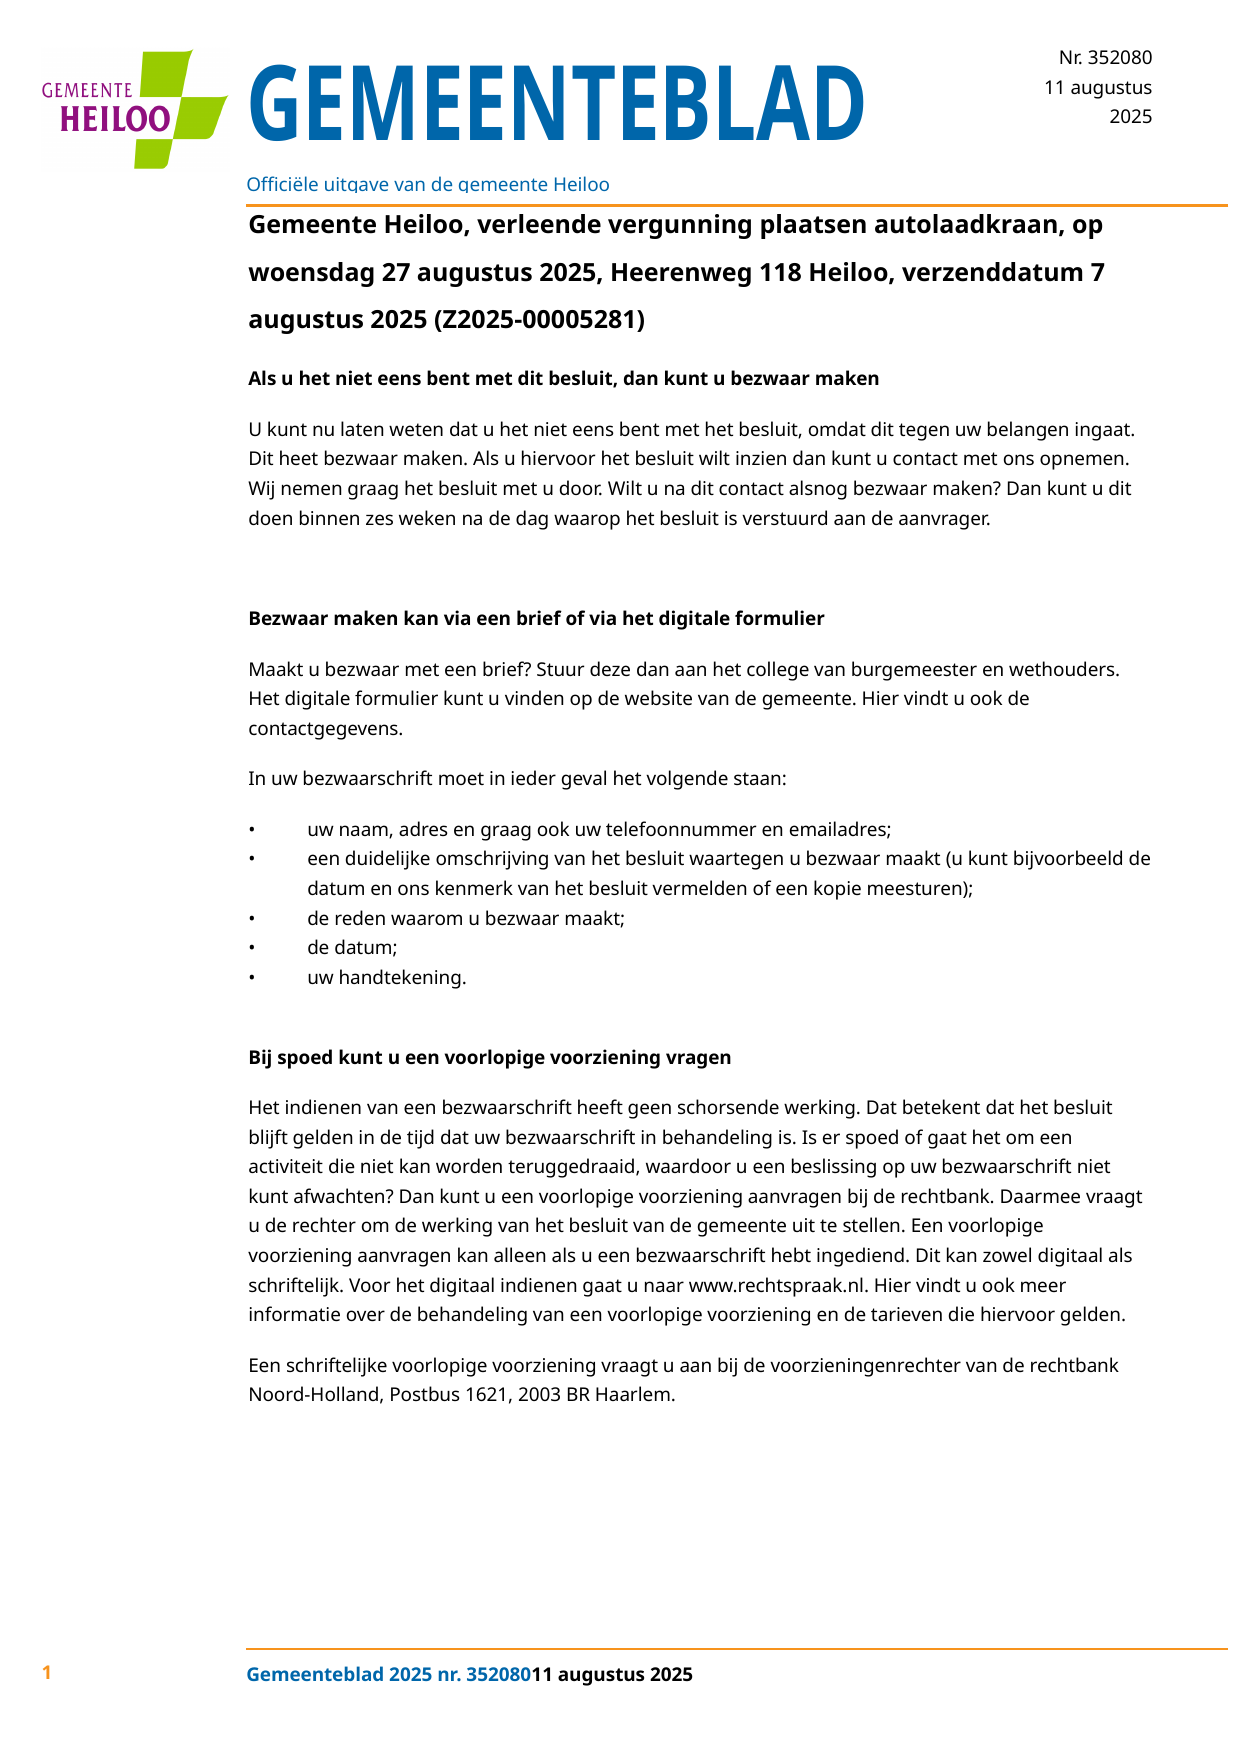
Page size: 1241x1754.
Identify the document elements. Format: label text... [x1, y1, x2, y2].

text Bij spoed kunt u een voorlopige voorziening vragen [248, 1044, 1152, 1069]
text Een schriftelijke voorlopige voorziening vraagt u aan bij de voorzieningenrechter van de rechtbank Noord-Holland, Postbus 1621, 2003 BR Haarlem. [248, 1352, 1152, 1407]
list uw naam, adres en graag ook uw telefoonnummer en emailadres; [248, 816, 1152, 842]
list een duidelijke omschrijving van het besluit waartegen u bezwaar maakt (u kunt bijvoorbeeld de datum en ons kenmerk van het besluit vermelden of een kopie meesturen); [248, 846, 1152, 901]
text In uw bezwaarschrift moet in ieder geval het volgende staan: [248, 766, 1152, 791]
text Gemeente Heiloo, verleende vergunning plaatsen autolaadkraan, op woensdag 27 augustus 2025, Heerenweg 118 Heiloo, verzenddatum 7 augustus 2025 (Z2025-00005281) [248, 207, 1152, 336]
text Bezwaar maken kan via een brief of via het digitale formulier [248, 606, 1152, 631]
text Het indienen van een bezwaarschrift heeft geen schorsende werking. Dat betekent dat het besluit blijft gelden in de tijd dat uw bezwaarschrift in behandeling is. Is er spoed of gaat het om een activiteit die niet kan worden teruggedraaid, waardoor u een beslissing op uw bezwaarschrift niet kunt afwachten? Dan kunt u een voorlopige voorziening aanvragen bij de rechtbank. Daarmee vraagt u de rechter om de werking van het besluit van de gemeente uit te stellen. Een voorlopige voorziening aanvragen kan alleen als u een bezwaarschrift hebt ingediend. Dit kan zowel digitaal als schriftelijk. Voor het digitaal indienen gaat u naar www.rechtspraak.nl. Hier vindt u ook meer informatie over de behandeling van een voorlopige voorziening en de tarieven die hiervoor gelden. [248, 1094, 1152, 1327]
text Maakt u bezwaar met een brief? Stuur deze dan aan het college van burgemeester en wethouders. Het digitale formulier kunt u vinden op de website van de gemeente. Hier vindt u ook de contactgegevens. [248, 656, 1152, 741]
list de reden waarom u bezwaar maakt; [248, 905, 1152, 930]
picture [41, 47, 231, 172]
text Als u het niet eens bent met dit besluit, dan kunt u bezwaar maken [248, 366, 1152, 391]
text U kunt nu laten weten dat u het niet eens bent met het besluit, omdat dit tegen uw belangen ingaat. Dit heet bezwaar maken. Als u hiervoor het besluit wilt inzien dan kunt u contact met ons opnemen. Wij nemen graag het besluit met u door. Wilt u na dit contact alsnog bezwaar maken? Dan kunt u dit doen binnen zes weken na de dag waarop het besluit is verstuurd aan de aanvrager. [248, 416, 1152, 530]
list uw handtekening. [248, 964, 1152, 989]
list de datum; [248, 934, 1152, 960]
